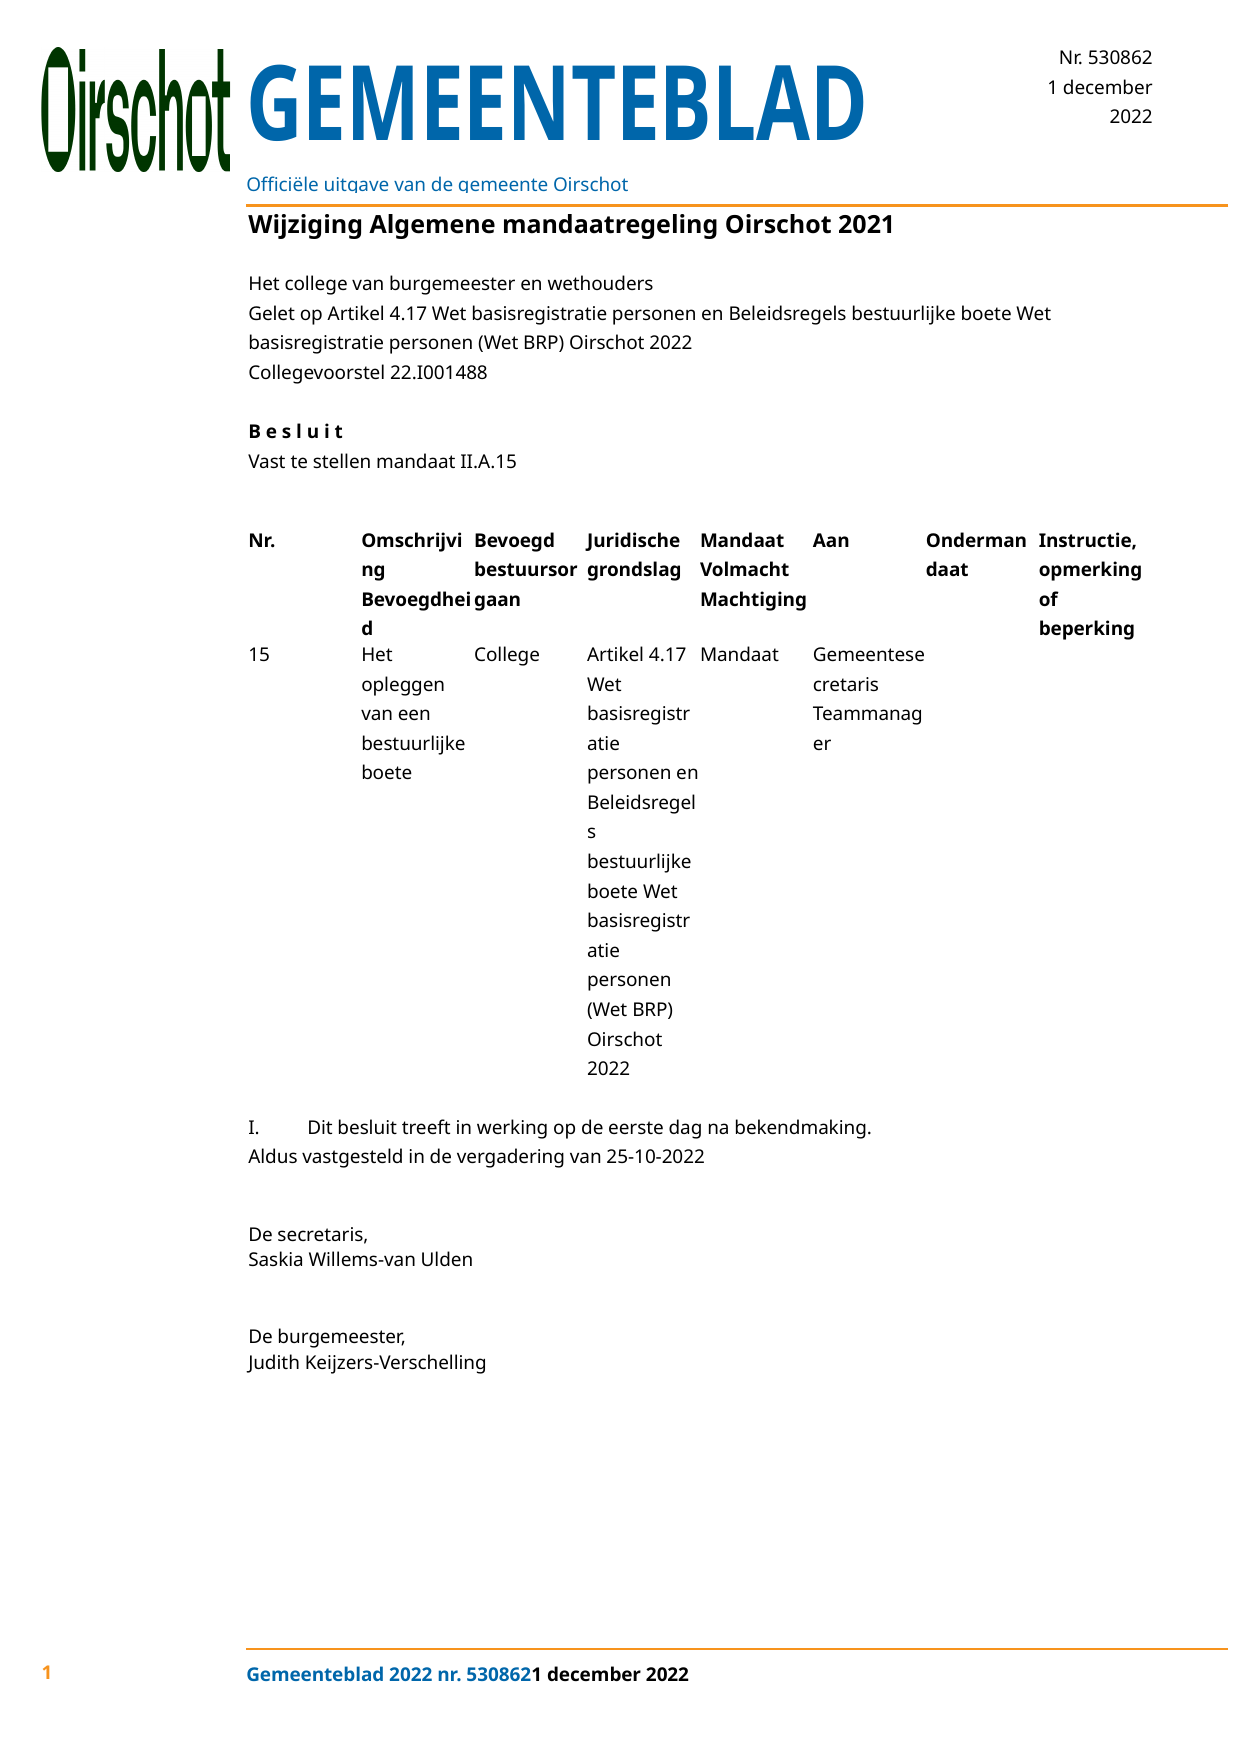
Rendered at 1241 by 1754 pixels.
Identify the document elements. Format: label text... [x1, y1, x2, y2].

table_header Ondermandaat [926, 527, 1038, 641]
table_header Mandaat Volmacht Machtiging [700, 527, 813, 641]
text B e s l u i t [248, 418, 1152, 444]
text Het college van burgemeester en wethouders [248, 270, 1152, 296]
text De burgemeester, [248, 1324, 1152, 1349]
table_header Instructie, opmerking of beperking [1039, 527, 1152, 641]
table_header Aan [813, 527, 926, 641]
text Judith Keijzers-Verschelling [248, 1349, 1152, 1375]
table_cell Artikel 4.17 Wet basisregistratie personen en Beleidsregels bestuurlijke boete Wet basisregistratie personen (Wet BRP) Oirschot 2022 [587, 641, 700, 1081]
text De secretaris, [248, 1221, 1152, 1246]
text Gelet op Artikel 4.17 Wet basisregistratie personen en Beleidsregels bestuurlijke boete Wet basisregistratie personen (Wet BRP) Oirschot 2022 [248, 300, 1152, 355]
text Collegevoorstel 22.I001488 [248, 359, 1152, 385]
table_cell Gemeentesecretaris Teammanager [813, 641, 926, 1081]
table_cell [926, 641, 1038, 1081]
table_cell Mandaat [700, 641, 813, 1081]
table_cell College [474, 641, 587, 1081]
text Wijziging Algemene mandaatregeling Oirschot 2021 [248, 207, 1152, 241]
table_header Bevoegd bestuursorgaan [474, 527, 587, 641]
table_cell Het opleggen van een bestuurlijke boete [361, 641, 474, 1081]
table_cell 15 [248, 641, 361, 1081]
picture [41, 47, 231, 172]
table_header Omschrijving Bevoegdheid [361, 527, 474, 641]
text Saskia Willems-van Ulden [248, 1246, 1152, 1272]
table_header Nr. [248, 527, 361, 641]
text Vast te stellen mandaat II.A.15 [248, 448, 1152, 473]
table_cell [1039, 641, 1152, 1081]
table_header Juridische grondslag [587, 527, 700, 641]
text Aldus vastgesteld in de vergadering van 25-10-2022 [248, 1143, 1152, 1169]
list Dit besluit treeft in werking op de eerste dag na bekendmaking. [248, 1114, 1152, 1140]
